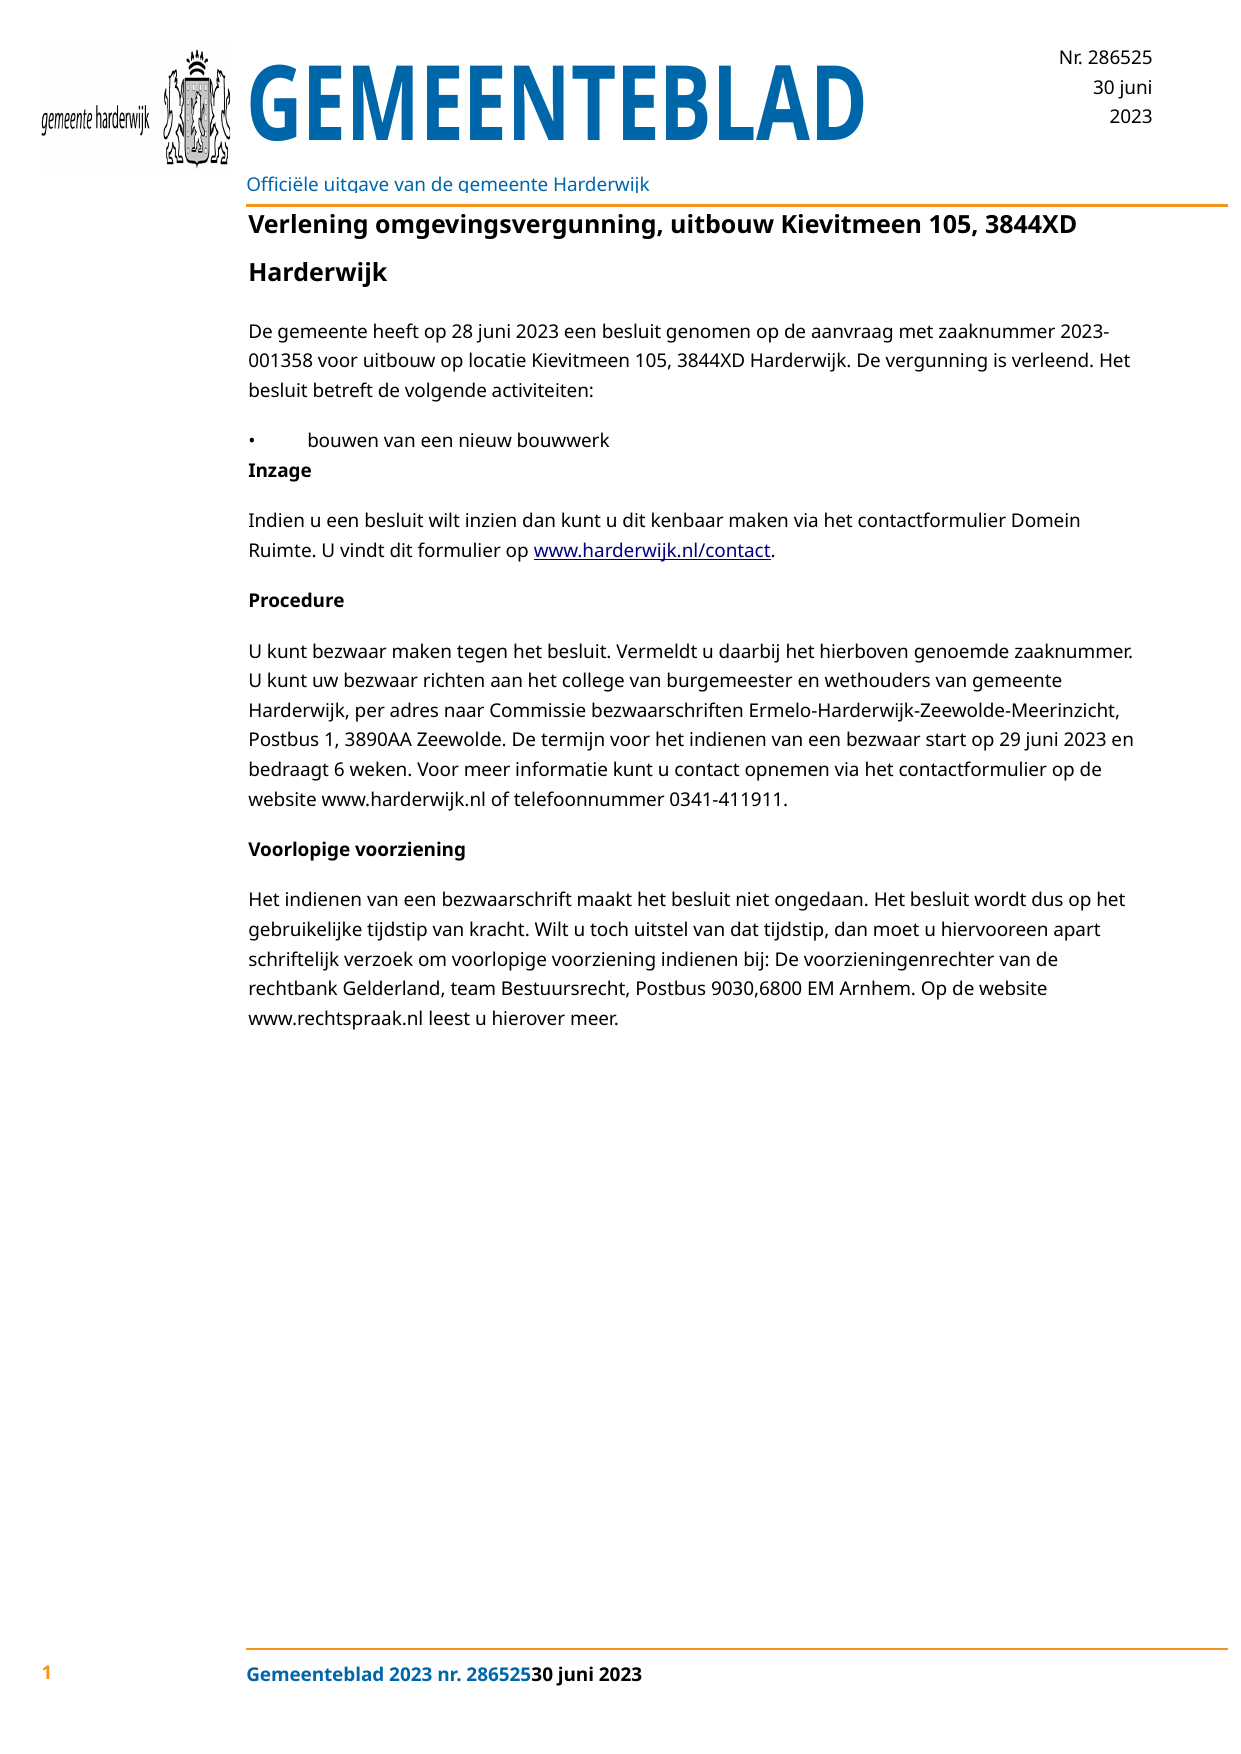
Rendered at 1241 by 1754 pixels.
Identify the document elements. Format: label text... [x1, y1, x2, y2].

text Het indienen van een bezwaarschrift maakt het besluit niet ongedaan. Het besluit wordt dus op het gebruikelijke tijdstip van kracht. Wilt u toch uitstel van dat tijdstip, dan moet u hiervooreen apart schriftelijk verzoek om voorlopige voorziening indienen bij: De voorzieningenrechter van de rechtbank Gelderland, team Bestuursrecht, Postbus 9030,6800 EM Arnhem. Op de website www.rechtspraak.nl leest u hierover meer. [248, 887, 1152, 1031]
text Verlening omgevingsvergunning, uitbouw Kievitmeen 105, 3844XD Harderwijk [248, 207, 1152, 288]
text Inzage [248, 457, 1152, 483]
picture [41, 47, 231, 172]
list bouwen van een nieuw bouwwerk [248, 427, 1152, 453]
text Procedure [248, 587, 1152, 613]
text De gemeente heeft op 28 juni 2023 een besluit genomen op de aanvraag met zaaknummer 2023-001358 voor uitbouw op locatie Kievitmeen 105, 3844XD Harderwijk. De vergunning is verleend. Het besluit betreft de volgende activiteiten: [248, 318, 1152, 403]
text Voorlopige voorziening [248, 836, 1152, 862]
text Indien u een besluit wilt inzien dan kunt u dit kenbaar maken via het contactformulier Domein Ruimte. U vindt dit formulier op www.harderwijk.nl/contact. [248, 507, 1152, 563]
text U kunt bezwaar maken tegen het besluit. Vermeldt u daarbij het hierboven genoemde zaaknummer. U kunt uw bezwaar richten aan het college van burgemeester en wethouders van gemeente Harderwijk, per adres naar Commissie bezwaarschriften Ermelo-Harderwijk-Zeewolde-Meerinzicht, Postbus 1, 3890AA Zeewolde. De termijn voor het indienen van een bezwaar start op 29 juni 2023 en bedraagt 6 weken. Voor meer informatie kunt u contact opnemen via het contactformulier op de website www.harderwijk.nl of telefoonnummer 0341-411911. [248, 638, 1152, 812]
